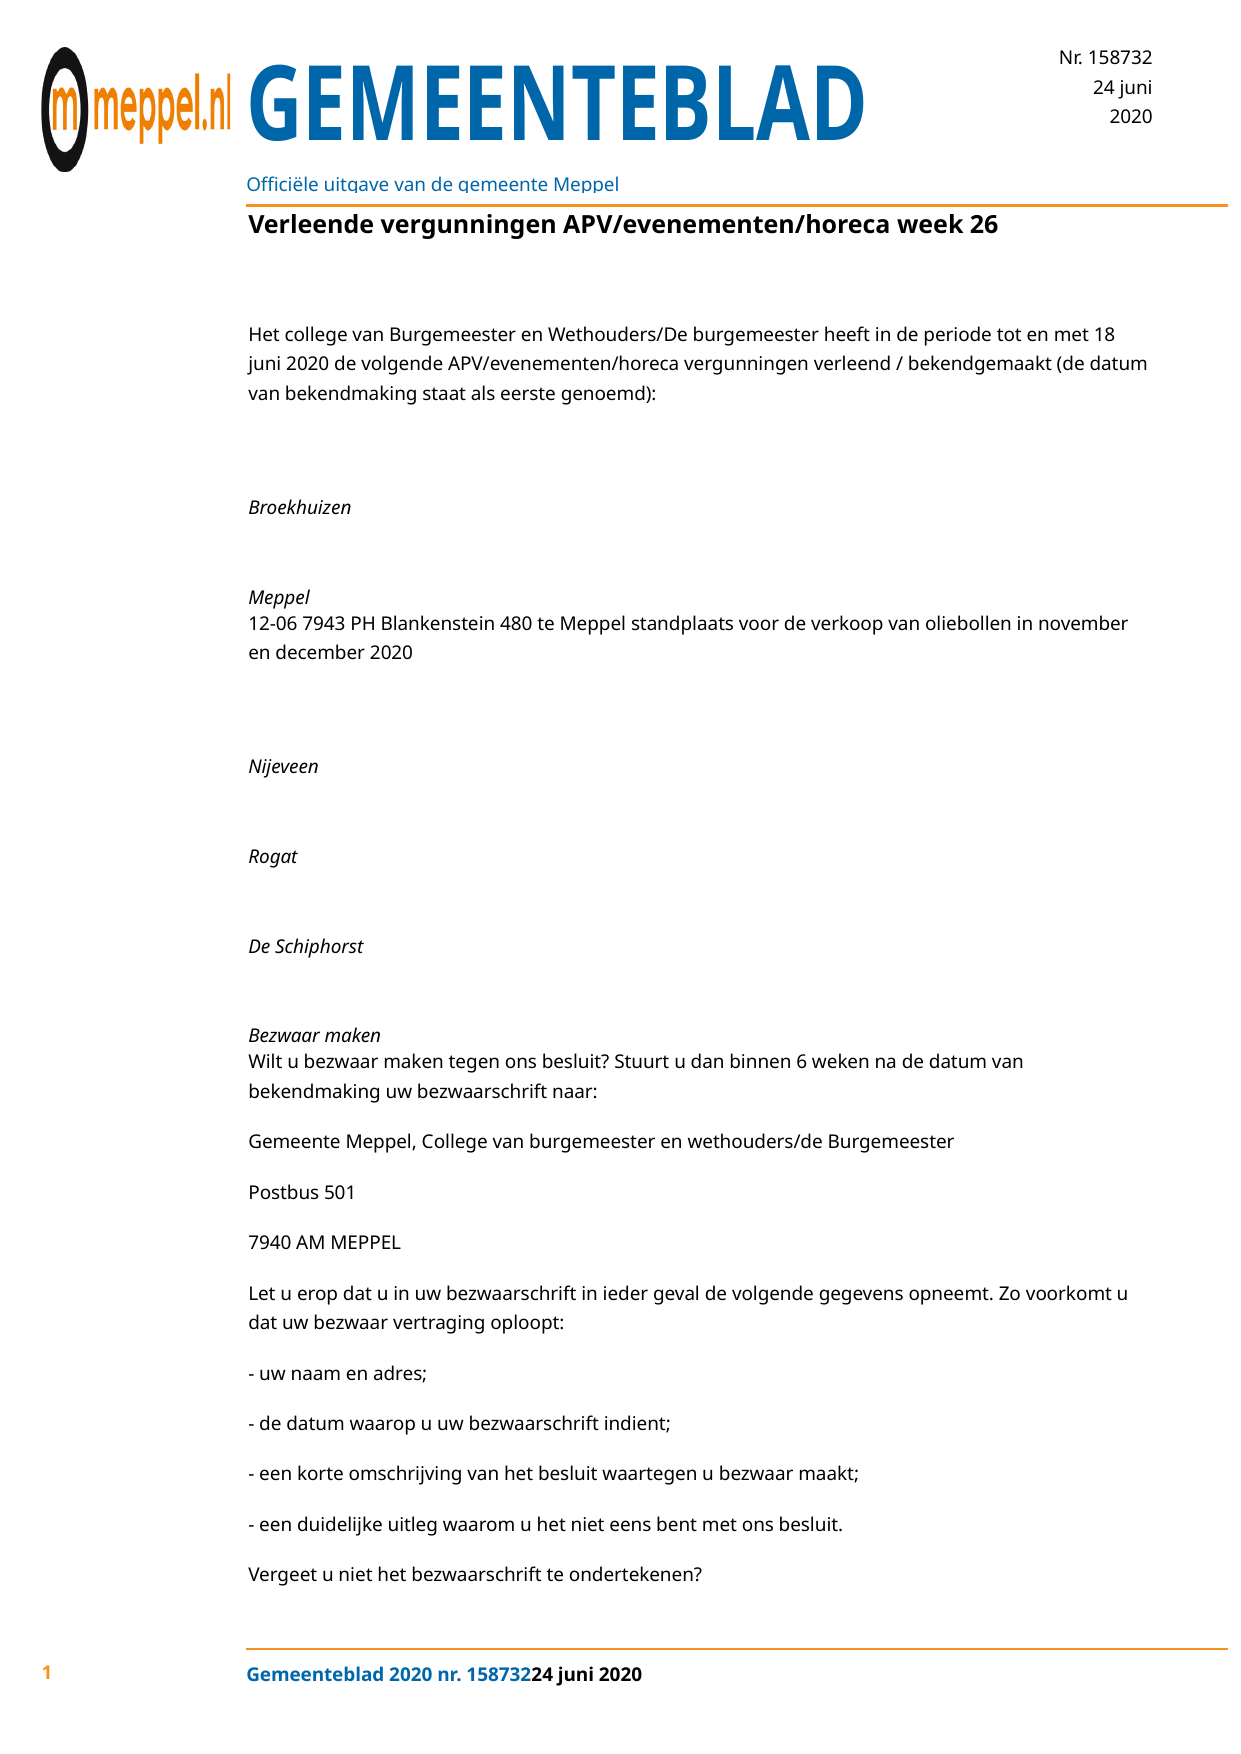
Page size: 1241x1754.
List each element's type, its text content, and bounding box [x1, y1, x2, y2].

text Het college van Burgemeester en Wethouders/De burgemeester heeft in de periode tot en met 18 juni 2020 de volgende APV/evenementen/horeca vergunningen verleend / bekendgemaakt (de datum van bekendmaking staat als eerste genoemd): [248, 321, 1152, 406]
text - uw naam en adres; [248, 1360, 1152, 1385]
text Meppel [248, 584, 1152, 610]
text Bezwaar maken [248, 1023, 1152, 1048]
text - de datum waarop u uw bezwaarschrift indient; [248, 1410, 1152, 1436]
text 7940 AM MEPPEL [248, 1229, 1152, 1255]
text Gemeente Meppel, College van burgemeester en wethouders/de Burgemeester [248, 1128, 1152, 1154]
text Verleende vergunningen APV/evenementen/horeca week 26 [248, 207, 1152, 241]
text De Schiphorst [248, 933, 1152, 959]
picture [41, 47, 231, 172]
text - een korte omschrijving van het besluit waartegen u bezwaar maakt; [248, 1461, 1152, 1486]
text Broekhuizen [248, 494, 1152, 520]
text Vergeet u niet het bezwaarschrift te ondertekenen? [248, 1561, 1152, 1587]
text Nijeveen [248, 754, 1152, 779]
text 12-06 7943 PH Blankenstein 480 te Meppel standplaats voor de verkoop van oliebollen in november en december 2020 [248, 610, 1152, 665]
text Let u erop dat u in uw bezwaarschrift in ieder geval de volgende gegevens opneemt. Zo voorkomt u dat uw bezwaar vertraging oploopt: [248, 1280, 1152, 1335]
text Wilt u bezwaar maken tegen ons besluit? Stuurt u dan binnen 6 weken na de datum van bekendmaking uw bezwaarschrift naar: [248, 1048, 1152, 1104]
text - een duidelijke uitleg waarom u het niet eens bent met ons besluit. [248, 1511, 1152, 1537]
text Postbus 501 [248, 1179, 1152, 1204]
text Rogat [248, 843, 1152, 869]
